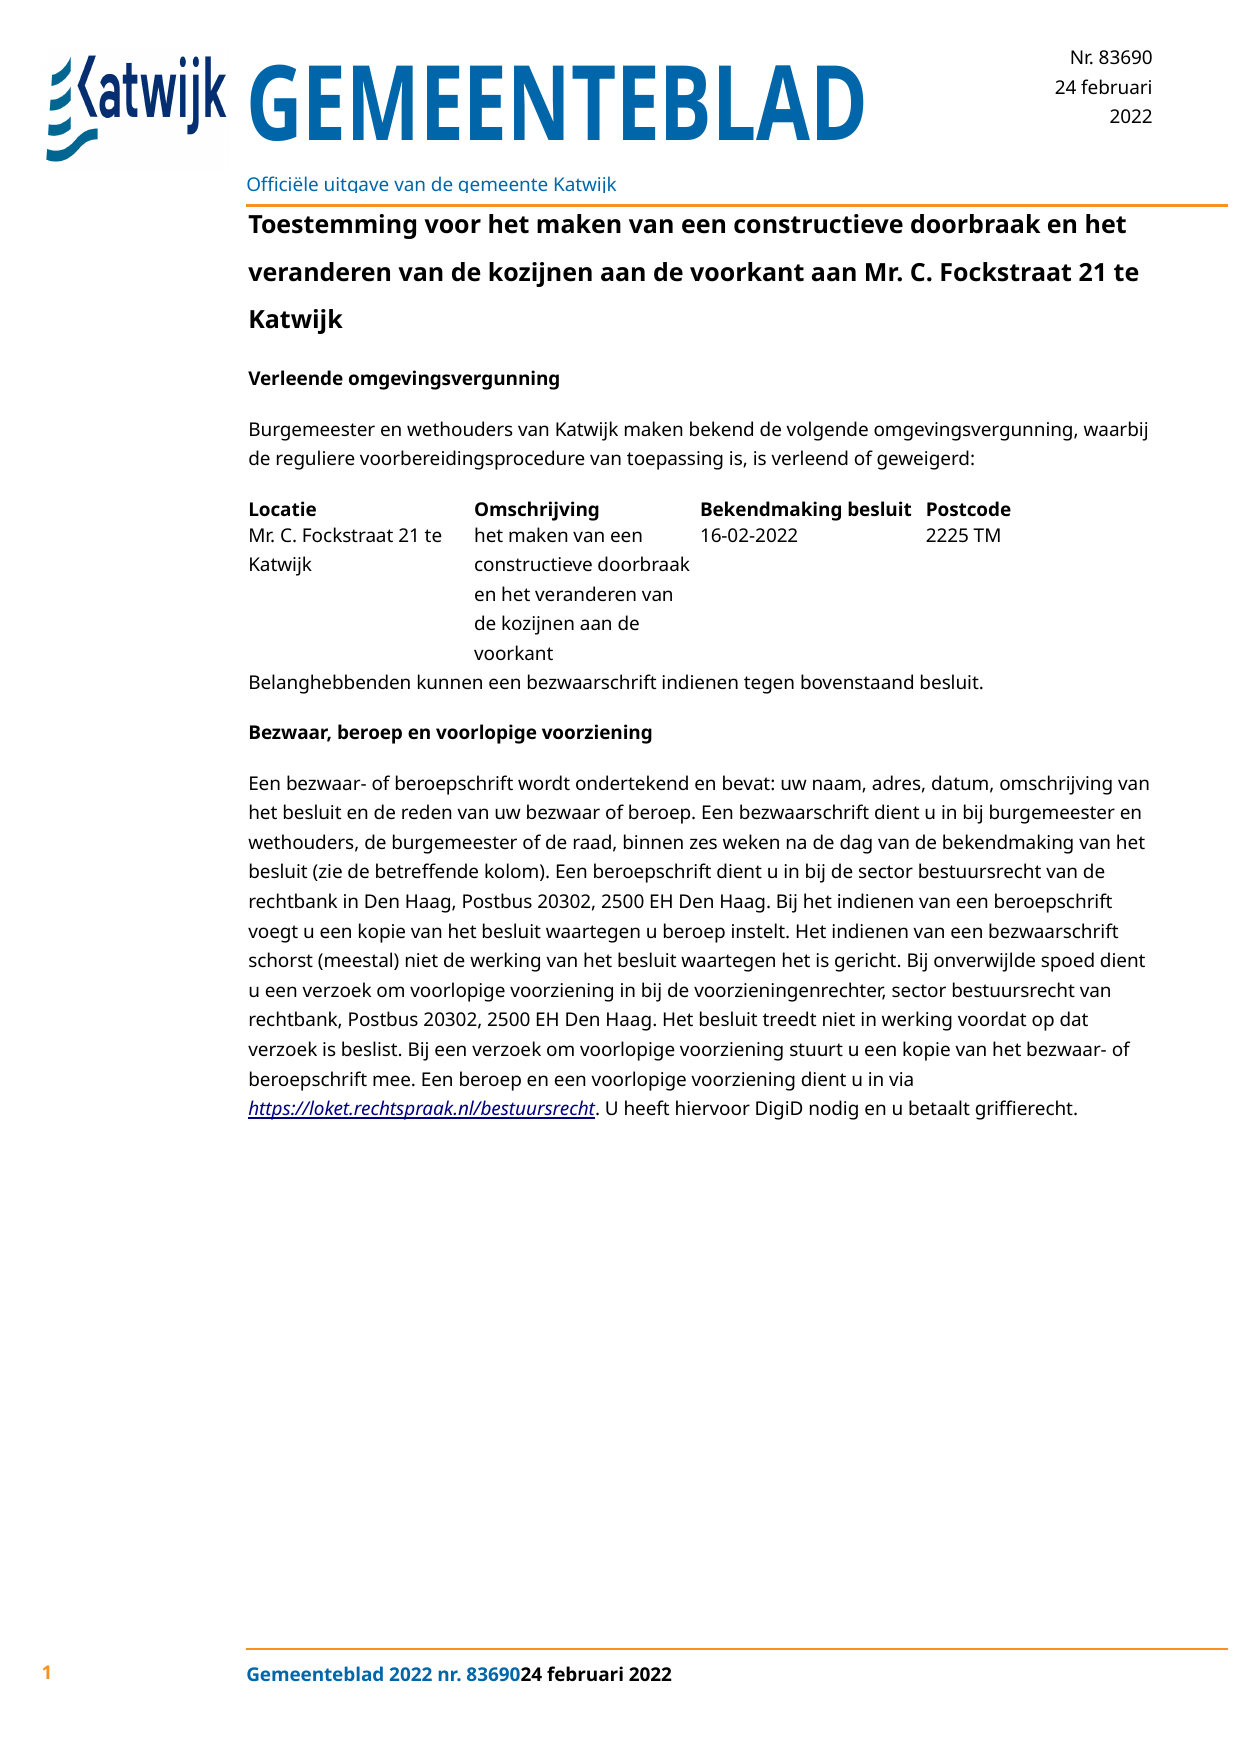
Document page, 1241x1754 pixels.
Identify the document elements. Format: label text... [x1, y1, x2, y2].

table_header Locatie [248, 496, 474, 522]
table_cell Mr. C. Fockstraat 21 te Katwijk [248, 522, 474, 666]
text Bezwaar, beroep en voorlopige voorziening [248, 719, 1152, 745]
picture [41, 47, 231, 172]
table_header Bekendmaking besluit [700, 496, 926, 522]
table_cell het maken van een constructieve doorbraak en het veranderen van de kozijnen aan de voorkant [474, 522, 700, 666]
text Belanghebbenden kunnen een bezwaarschrift indienen tegen bovenstaand besluit. [248, 669, 1152, 695]
table_header Omschrijving [474, 496, 700, 522]
table_header Postcode [926, 496, 1152, 522]
text Burgemeester en wethouders van Katwijk maken bekend de volgende omgevingsvergunning, waarbij de reguliere voorbereidingsprocedure van toepassing is, is verleend of geweigerd: [248, 416, 1152, 471]
table_cell 2225 TM [926, 522, 1152, 666]
text Een bezwaar- of beroepschrift wordt ondertekend en bevat: uw naam, adres, datum, omschrijving van het besluit en de reden van uw bezwaar of beroep. Een bezwaarschrift dient u in bij burgemeester en wethouders, de burgemeester of de raad, binnen zes weken na de dag van de bekendmaking van het besluit (zie de betreffende kolom). Een beroepschrift dient u in bij de sector bestuursrecht van de rechtbank in Den Haag, Postbus 20302, 2500 EH Den Haag. Bij het indienen van een beroepschrift voegt u een kopie van het besluit waartegen u beroep instelt. Het indienen van een bezwaarschrift schorst (meestal) niet de werking van het besluit waartegen het is gericht. Bij onverwijlde spoed dient u een verzoek om voorlopige voorziening in bij de voorzieningenrechter, sector bestuursrecht van rechtbank, Postbus 20302, 2500 EH Den Haag. Het besluit treedt niet in werking voordat op dat verzoek is beslist. Bij een verzoek om voorlopige voorziening stuurt u een kopie van het bezwaar- of beroepschrift mee. Een beroep en een voorlopige voorziening dient u in via https://loket.rechtspraak.nl/bestuursrecht. U heeft hiervoor DigiD nodig en u betaalt griffierecht. [248, 770, 1152, 1121]
text Toestemming voor het maken van een constructieve doorbraak en het veranderen van de kozijnen aan de voorkant aan Mr. C. Fockstraat 21 te Katwijk [248, 207, 1152, 336]
table_cell 16-02-2022 [700, 522, 926, 666]
text Verleende omgevingsvergunning [248, 366, 1152, 391]
